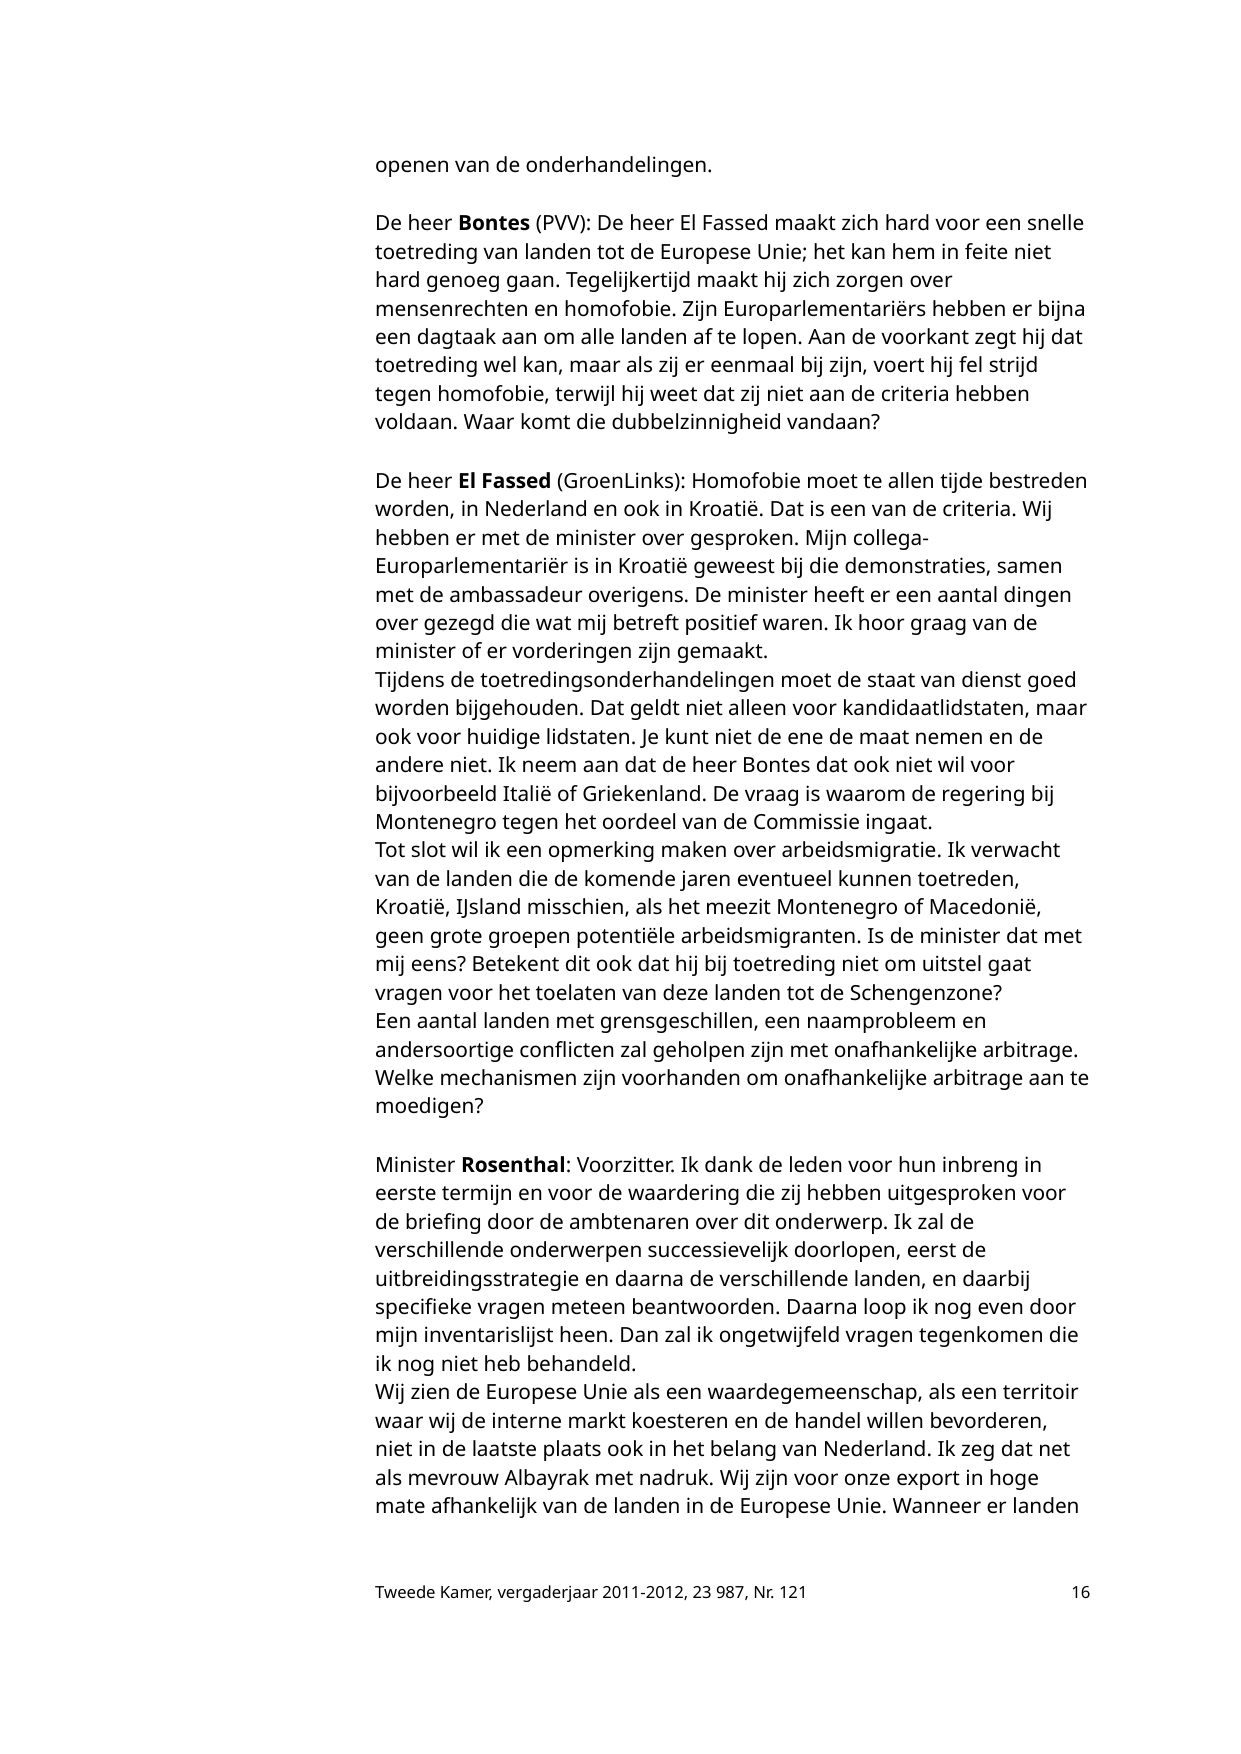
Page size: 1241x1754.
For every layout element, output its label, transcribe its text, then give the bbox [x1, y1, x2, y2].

text openen van de onderhandelingen. [375, 150, 1090, 178]
text De heer Bontes (PVV): De heer El Fassed maakt zich hard voor een snelle toetreding van landen tot de Europese Unie; het kan hem in feite niet hard genoeg gaan. Tegelijkertijd maakt hij zich zorgen over mensenrechten en homofobie. Zijn Europarlementariërs hebben er bijna een dagtaak aan om alle landen af te lopen. Aan de voorkant zegt hij dat toetreding wel kan, maar als zij er eenmaal bij zijn, voert hij fel strijd tegen homofobie, terwijl hij weet dat zij niet aan de criteria hebben voldaan. Waar komt die dubbelzinnigheid vandaan? [375, 208, 1090, 436]
text De heer El Fassed (GroenLinks): Homofobie moet te allen tijde bestreden worden, in Nederland en ook in Kroatië. Dat is een van de criteria. Wij hebben er met de minister over gesproken. Mijn collega-Europarlementariër is in Kroatië geweest bij die demonstraties, samen met de ambassadeur overigens. De minister heeft er een aantal dingen over gezegd die wat mij betreft positief waren. Ik hoor graag van de minister of er vorderingen zijn gemaakt. [375, 466, 1090, 665]
text Wij zien de Europese Unie als een waardegemeenschap, als een territoir waar wij de interne markt koesteren en de handel willen bevorderen, niet in de laatste plaats ook in het belang van Nederland. Ik zeg dat net als mevrouw Albayrak met nadruk. Wij zijn voor onze export in hoge mate afhankelijk van de landen in de Europese Unie. Wanneer er landen [375, 1377, 1090, 1520]
text Een aantal landen met grensgeschillen, een naamprobleem en andersoortige conflicten zal geholpen zijn met onafhankelijke arbitrage. Welke mechanismen zijn voorhanden om onafhankelijke arbitrage aan te moedigen? [375, 1006, 1090, 1120]
text Tot slot wil ik een opmerking maken over arbeidsmigratie. Ik verwacht van de landen die de komende jaren eventueel kunnen toetreden, Kroatië, IJsland misschien, als het meezit Montenegro of Macedonië, geen grote groepen potentiële arbeidsmigranten. Is de minister dat met mij eens? Betekent dit ook dat hij bij toetreding niet om uitstel gaat vragen voor het toelaten van deze landen tot de Schengenzone? [375, 836, 1090, 1006]
text Tijdens de toetredingsonderhandelingen moet de staat van dienst goed worden bijgehouden. Dat geldt niet alleen voor kandidaatlidstaten, maar ook voor huidige lidstaten. Je kunt niet de ene de maat nemen en de andere niet. Ik neem aan dat de heer Bontes dat ook niet wil voor bijvoorbeeld Italië of Griekenland. De vraag is waarom de regering bij Montenegro tegen het oordeel van de Commissie ingaat. [375, 665, 1090, 836]
text Minister Rosenthal: Voorzitter. Ik dank de leden voor hun inbreng in eerste termijn en voor de waardering die zij hebben uitgesproken voor de briefing door de ambtenaren over dit onderwerp. Ik zal de verschillende onderwerpen successievelijk doorlopen, eerst de uitbreidingsstrategie en daarna de verschillende landen, en daarbij specifieke vragen meteen beantwoorden. Daarna loop ik nog even door mijn inventarislijst heen. Dan zal ik ongetwijfeld vragen tegenkomen die ik nog niet heb behandeld. [375, 1150, 1090, 1377]
